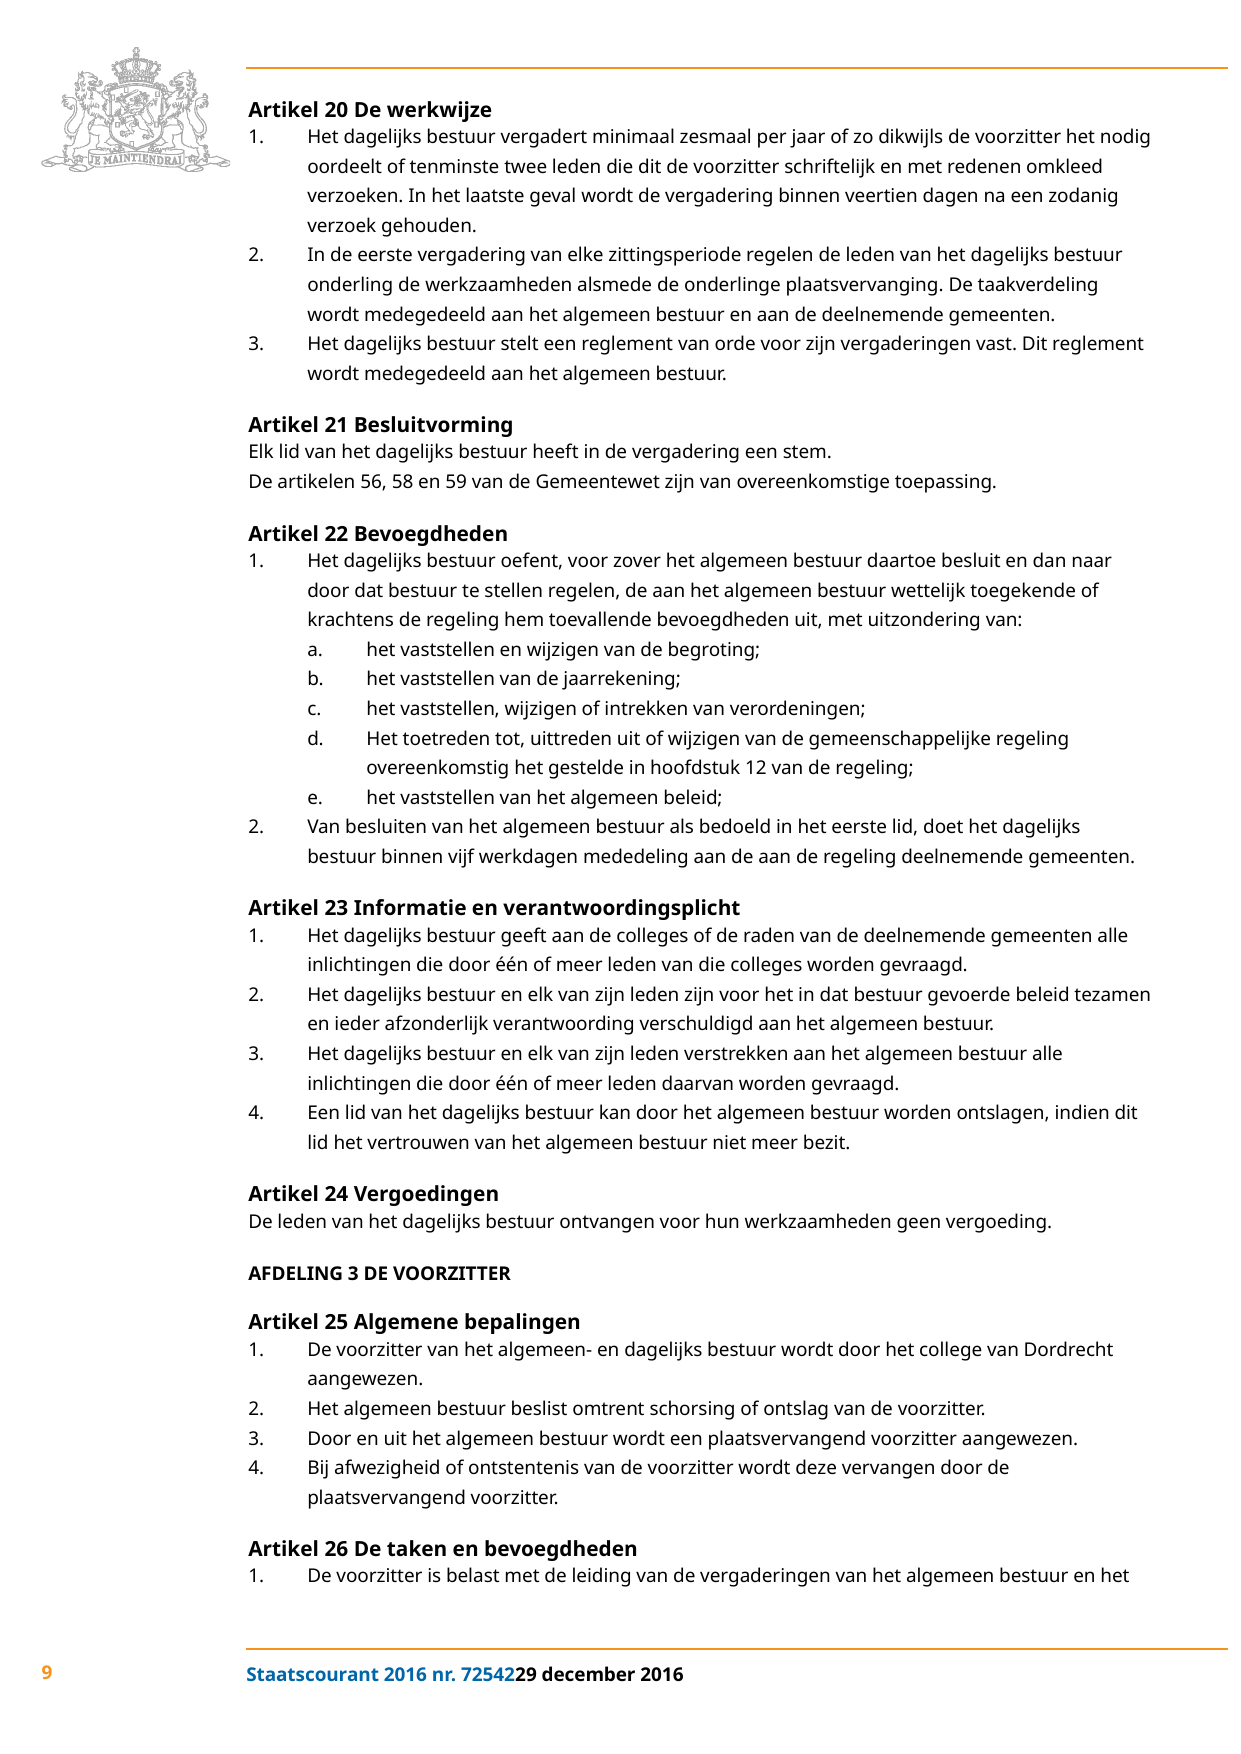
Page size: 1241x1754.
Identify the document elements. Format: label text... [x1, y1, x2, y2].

text Artikel 22 Bevoegdheden [248, 519, 1152, 547]
picture [41, 47, 231, 172]
text Artikel 23 Informatie en verantwoordingsplicht [248, 893, 1152, 922]
list De voorzitter is belast met de leiding van de vergaderingen van het algemeen bestuur en het [248, 1563, 1152, 1588]
list Het dagelijks bestuur geeft aan de colleges of de raden van de deelnemende gemeenten alle inlichtingen die door één of meer leden van die colleges worden gevraagd. [248, 922, 1152, 977]
text AFDELING 3 DE VOORZITTER [248, 1258, 1152, 1287]
list In de eerste vergadering van elke zittingsperiode regelen de leden van het dagelijks bestuur onderling de werkzaamheden alsmede de onderlinge plaatsvervanging. De taakverdeling wordt medegedeeld aan het algemeen bestuur en aan de deelnemende gemeenten. [248, 242, 1152, 326]
list Van besluiten van het algemeen bestuur als bedoeld in het eerste lid, doet het dagelijks bestuur binnen vijf werkdagen mededeling aan de aan de regeling deelnemende gemeenten. [248, 813, 1152, 869]
list Het dagelijks bestuur en elk van zijn leden zijn voor het in dat bestuur gevoerde beleid tezamen en ieder afzonderlijk verantwoording verschuldigd aan het algemeen bestuur. [248, 981, 1152, 1036]
text De artikelen 56, 58 en 59 van de Gemeentewet zijn van overeenkomstige toepassing. [248, 468, 1152, 494]
list Het dagelijks bestuur en elk van zijn leden verstrekken aan het algemeen bestuur alle inlichtingen die door één of meer leden daarvan worden gevraagd. [248, 1040, 1152, 1096]
list Het dagelijks bestuur oefent, voor zover het algemeen bestuur daartoe besluit en dan naar door dat bestuur te stellen regelen, de aan het algemeen bestuur wettelijk toegekende of krachtens de regeling hem toevallende bevoegdheden uit, met uitzondering van: [248, 547, 1152, 632]
list het vaststellen en wijzigen van de begroting; [307, 636, 1152, 662]
text Elk lid van het dagelijks bestuur heeft in de vergadering een stem. [248, 439, 1152, 464]
list het vaststellen van de jaarrekening; [307, 666, 1152, 691]
text Artikel 25 Algemene bepalingen [248, 1307, 1152, 1336]
text Artikel 24 Vergoedingen [248, 1179, 1152, 1208]
list Een lid van het dagelijks bestuur kan door het algemeen bestuur worden ontslagen, indien dit lid het vertrouwen van het algemeen bestuur niet meer bezit. [248, 1099, 1152, 1155]
list het vaststellen van het algemeen beleid; [307, 784, 1152, 809]
text Artikel 26 De taken en bevoegdheden [248, 1534, 1152, 1563]
text De leden van het dagelijks bestuur ontvangen voor hun werkzaamheden geen vergoeding. [248, 1208, 1152, 1233]
list De voorzitter van het algemeen- en dagelijks bestuur wordt door het college van Dordrecht aangewezen. [248, 1336, 1152, 1391]
text Artikel 20 De werkwijze [248, 95, 1152, 123]
list het vaststellen, wijzigen of intrekken van verordeningen; [307, 695, 1152, 721]
list Het algemeen bestuur beslist omtrent schorsing of ontslag van de voorzitter. [248, 1395, 1152, 1421]
list Het toetreden tot, uittreden uit of wijzigen van de gemeenschappelijke regeling overeenkomstig het gestelde in hoofdstuk 12 van de regeling; [307, 725, 1152, 780]
text Artikel 21 Besluitvorming [248, 410, 1152, 439]
list Door en uit het algemeen bestuur wordt een plaatsvervangend voorzitter aangewezen. [248, 1425, 1152, 1450]
list Bij afwezigheid of ontstentenis van de voorzitter wordt deze vervangen door de plaatsvervangend voorzitter. [248, 1454, 1152, 1509]
list Het dagelijks bestuur stelt een reglement van orde voor zijn vergaderingen vast. Dit reglement wordt medegedeeld aan het algemeen bestuur. [248, 330, 1152, 386]
list Het dagelijks bestuur vergadert minimaal zesmaal per jaar of zo dikwijls de voorzitter het nodig oordeelt of tenminste twee leden die dit de voorzitter schriftelijk en met redenen omkleed verzoeken. In het laatste geval wordt de vergadering binnen veertien dagen na een zodanig verzoek gehouden. [248, 123, 1152, 238]
